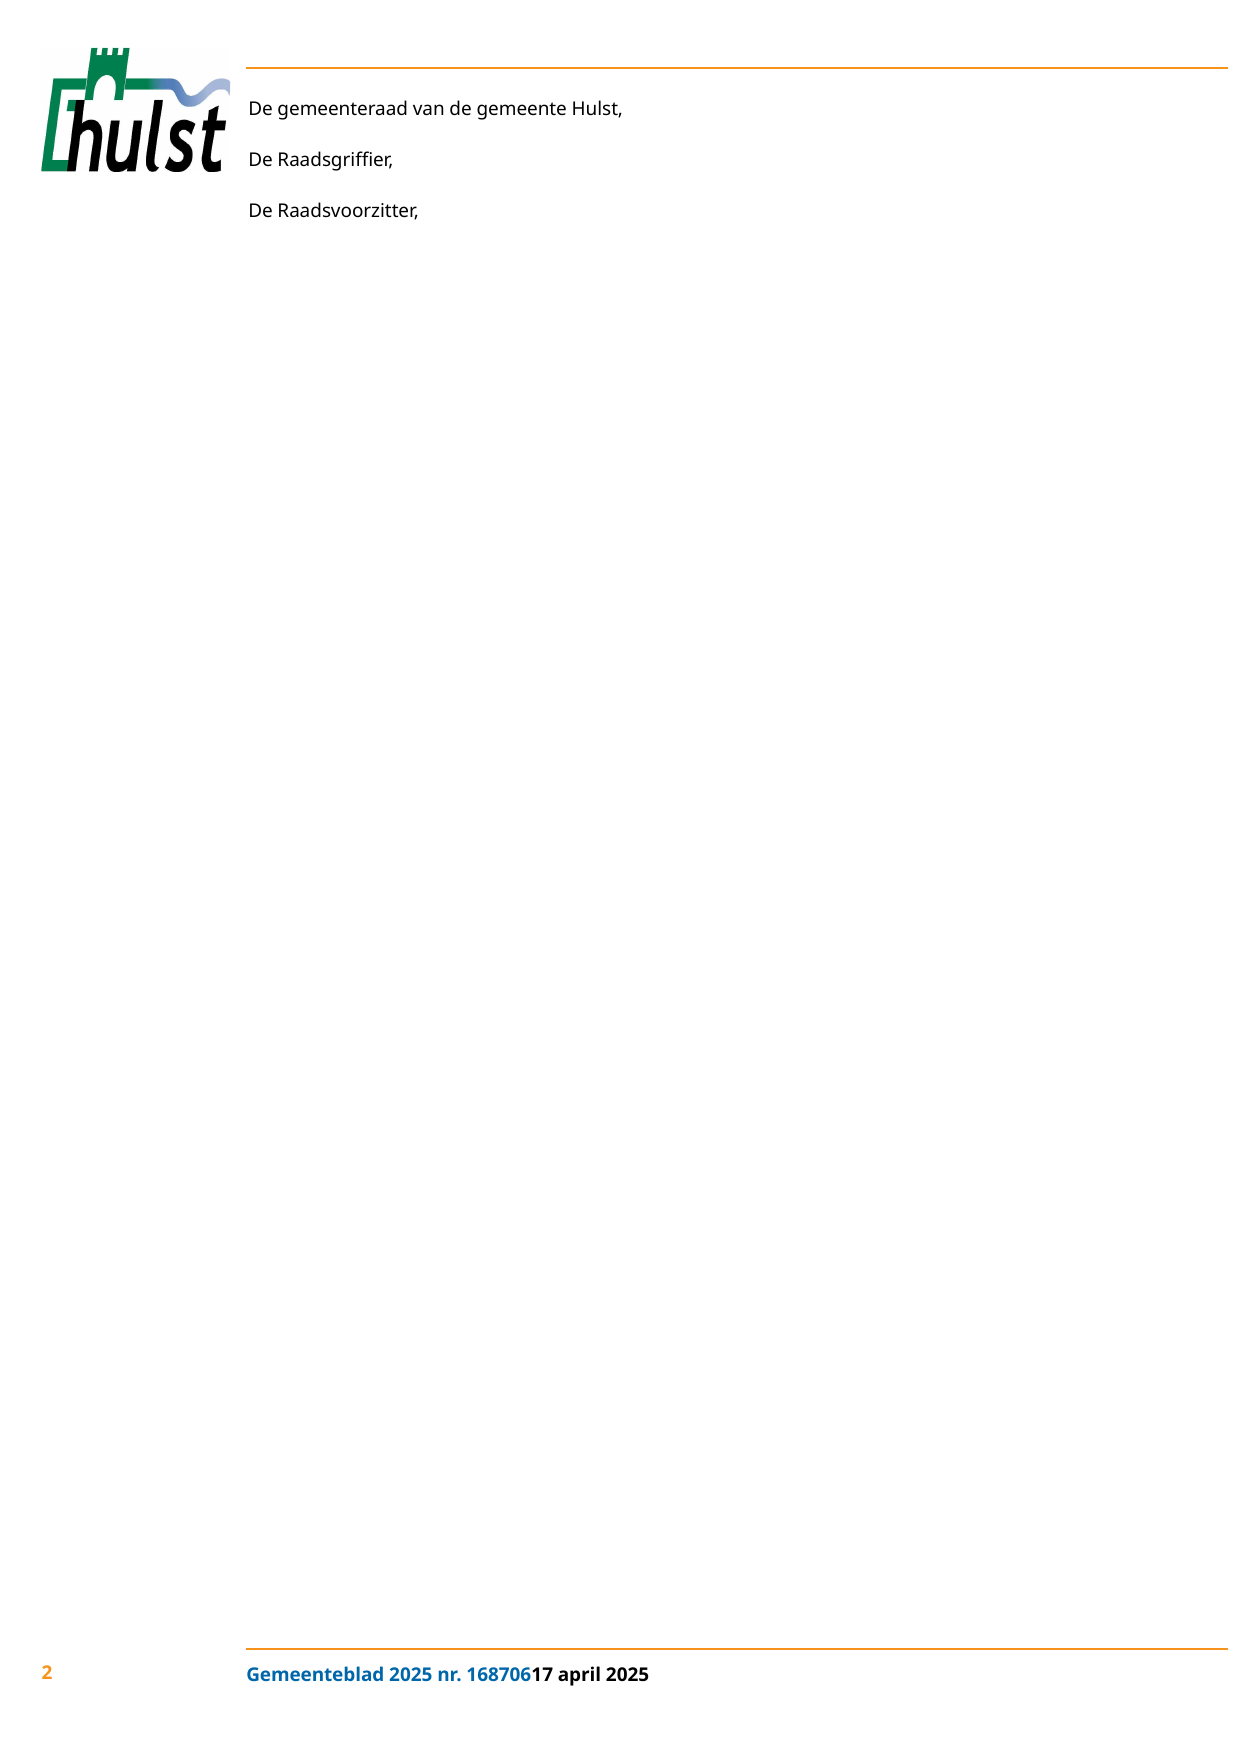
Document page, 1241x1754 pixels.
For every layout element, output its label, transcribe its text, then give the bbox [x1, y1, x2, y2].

text De gemeenteraad van de gemeente Hulst, [248, 95, 1152, 121]
text De Raadsvoorzitter, [248, 198, 1152, 223]
text De Raadsgriffier, [248, 146, 1152, 172]
picture [41, 47, 231, 172]
